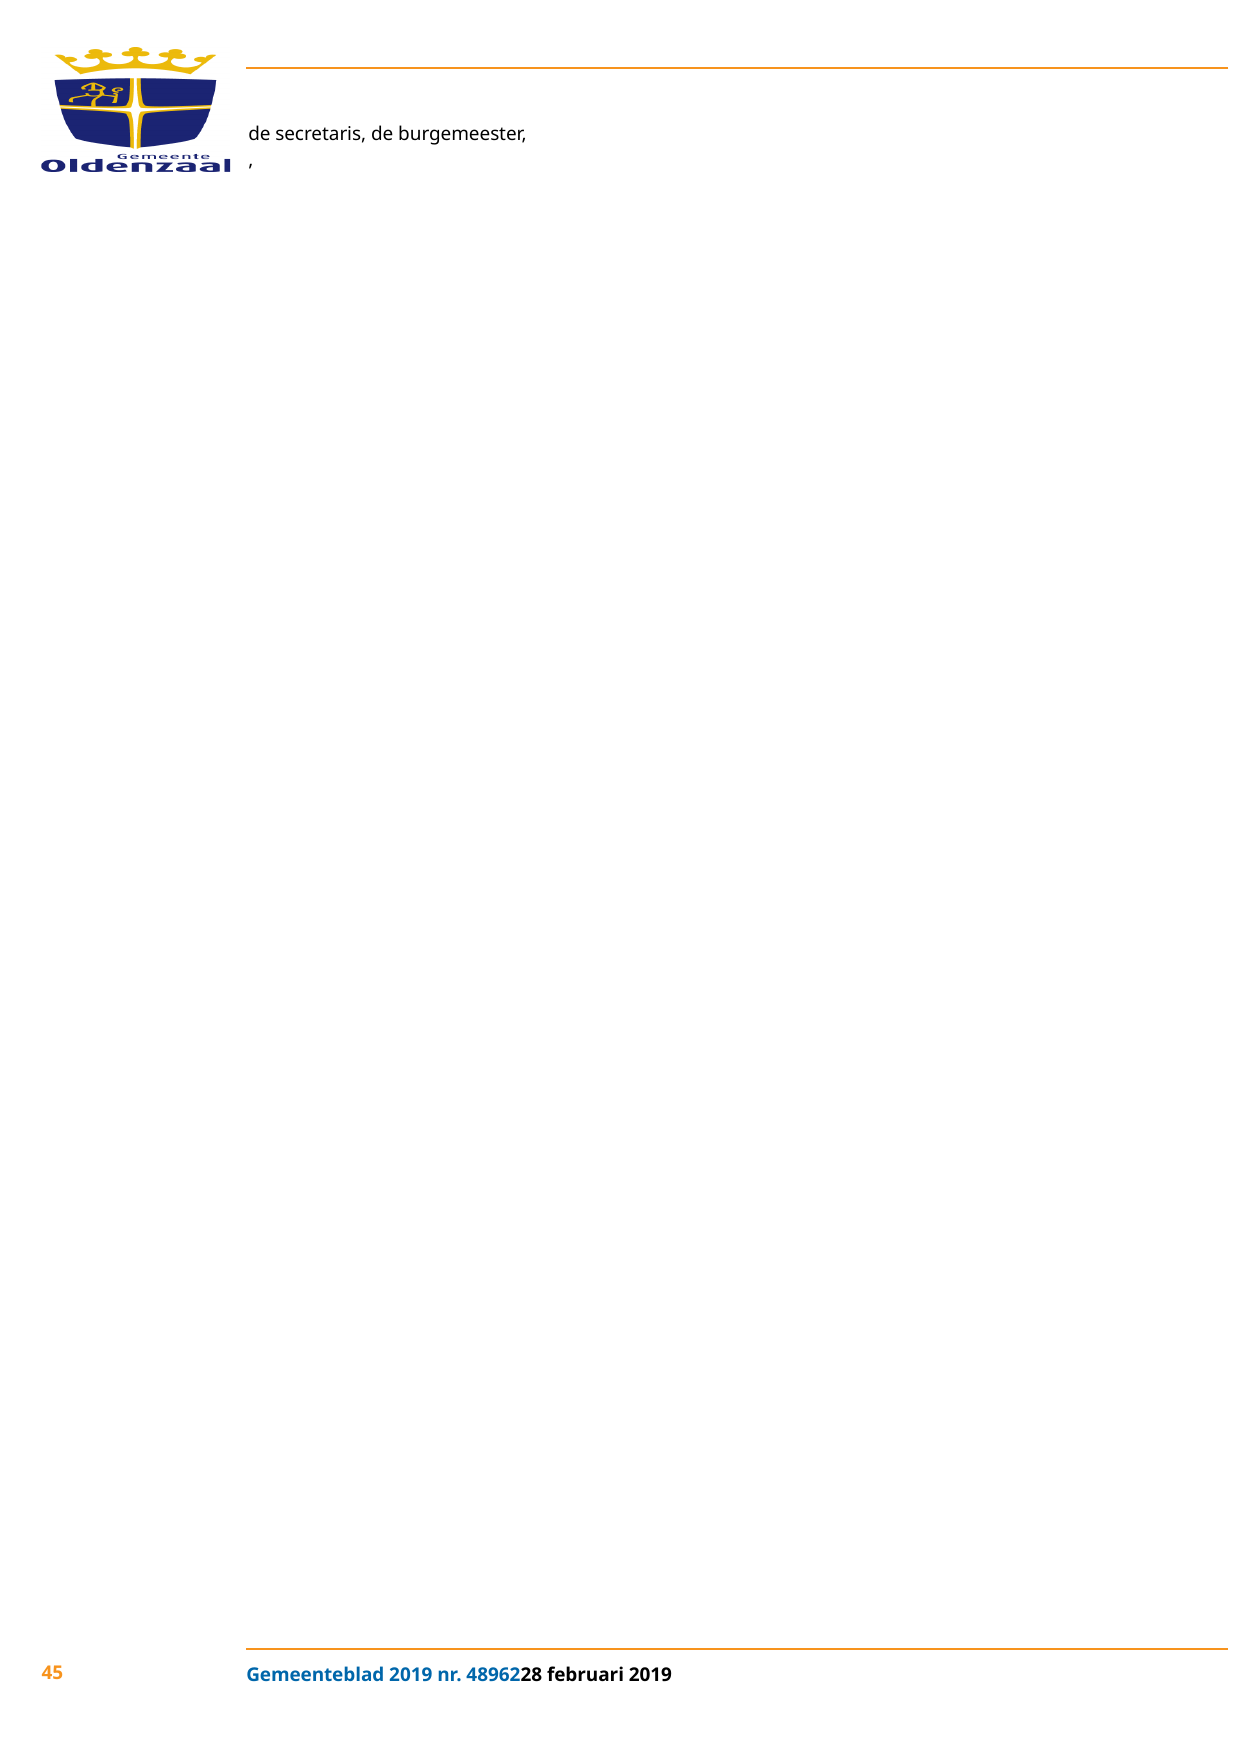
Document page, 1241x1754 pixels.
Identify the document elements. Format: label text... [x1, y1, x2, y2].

text , [248, 146, 1152, 172]
picture [41, 47, 231, 172]
text de secretaris, de burgemeester, [248, 121, 1152, 146]
